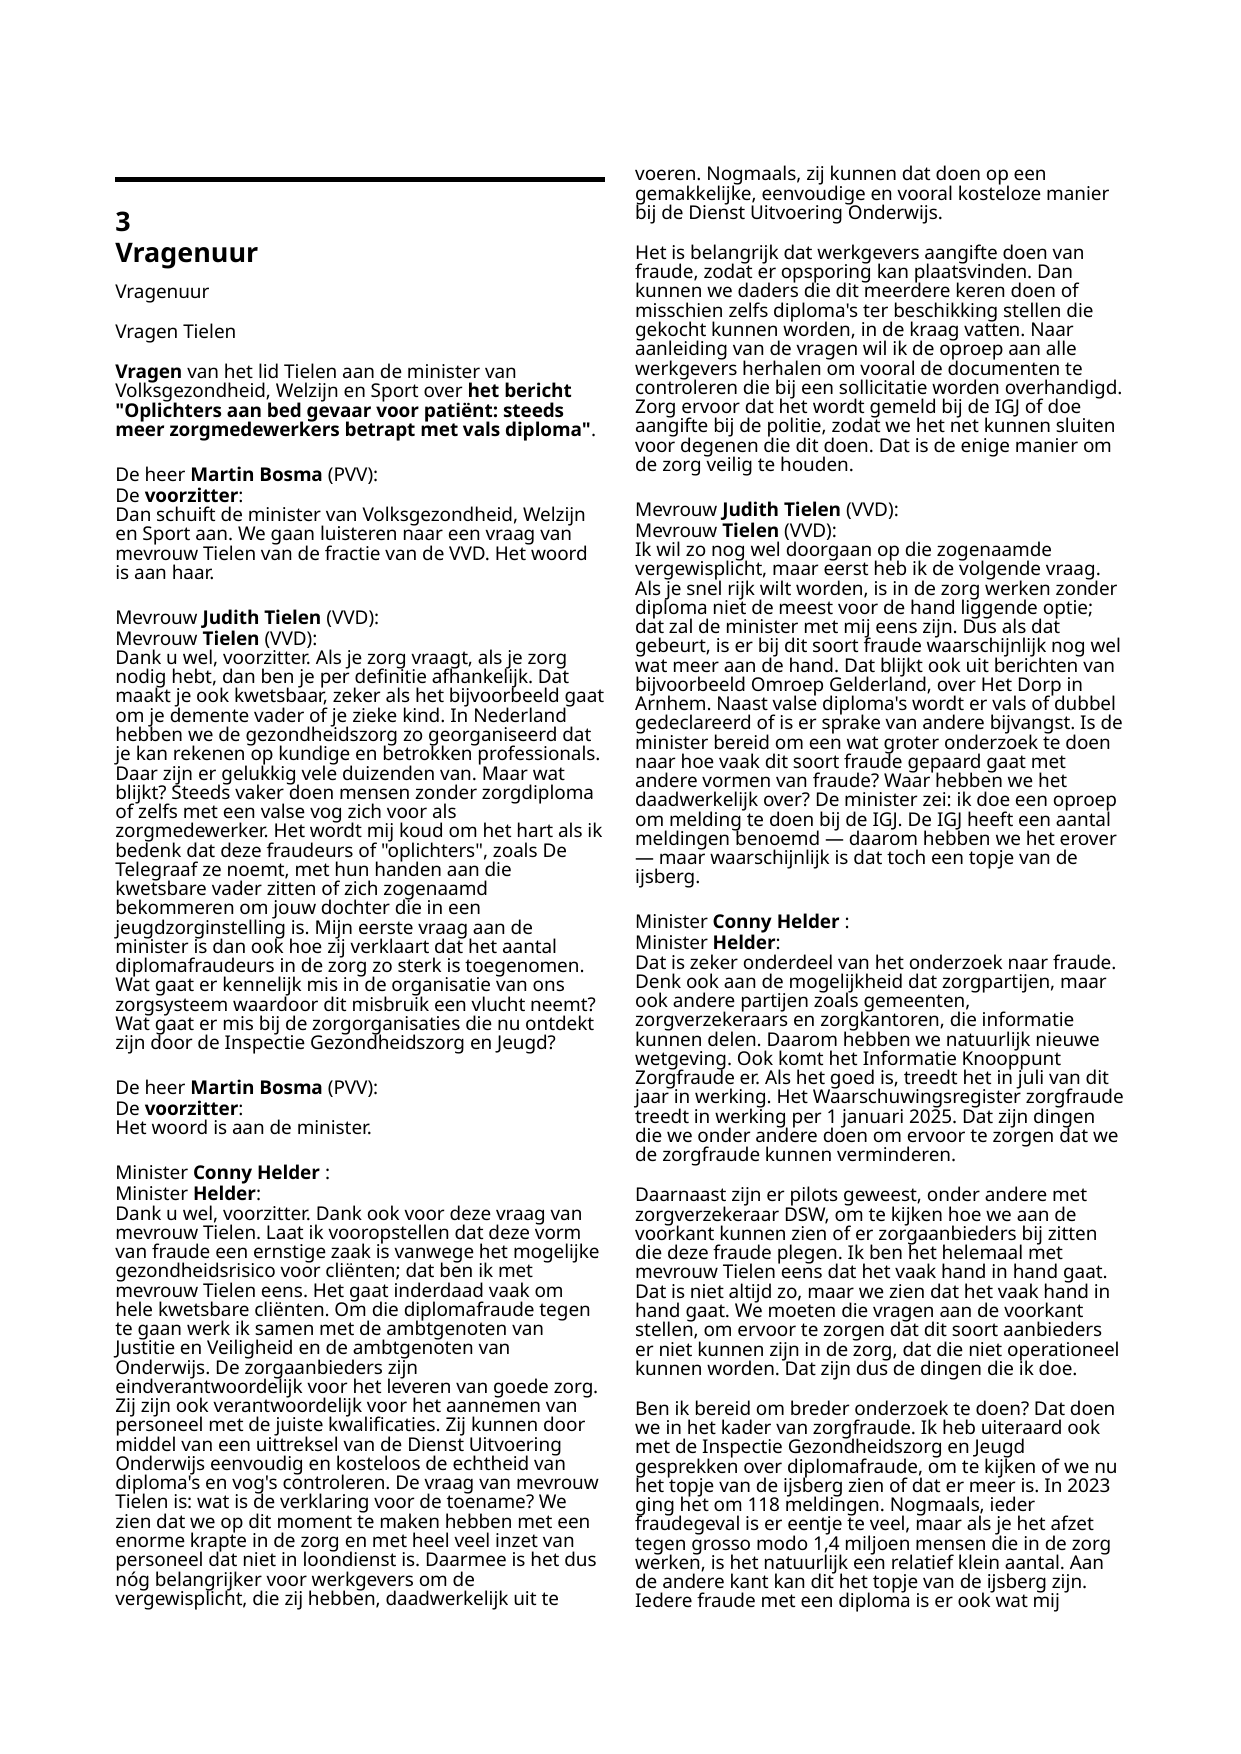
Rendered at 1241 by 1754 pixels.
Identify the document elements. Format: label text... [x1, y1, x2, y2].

text Mevrouw Tielen (VVD): [115, 629, 605, 649]
text Dat is zeker onderdeel van het onderzoek naar fraude. Denk ook aan de mogelijkheid dat zorgpartijen, maar ook andere partijen zoals gemeenten, zorgverzekeraars en zorgkantoren, die informatie kunnen delen. Daarom hebben we natuurlijk nieuwe wetgeving. Ook komt het Informatie Knooppunt Zorgfraude er. Als het goed is, treedt het in juli van dit jaar in werking. Het Waarschuwingsregister zorgfraude treedt in werking per 1 januari 2025. Dat zijn dingen die we onder andere doen om ervoor te zorgen dat we de zorgfraude kunnen verminderen. [635, 954, 1125, 1166]
text De heer Martin Bosma (PVV): [115, 461, 605, 487]
text Daarnaast zijn er pilots geweest, onder andere met zorgverzekeraar DSW, om te kijken hoe we aan de voorkant kunnen zien of er zorgaanbieders bij zitten die deze fraude plegen. Ik ben het helemaal met mevrouw Tielen eens dat het vaak hand in hand gaat. Dat is niet altijd zo, maar we zien dat het vaak hand in hand gaat. We moeten die vragen aan de voorkant stellen, om ervoor te zorgen dat dit soort aanbieders er niet kunnen zijn in de zorg, dat die niet operationeel kunnen worden. Dat zijn dus de dingen die ik doe. [635, 1186, 1125, 1379]
text Dan schuift de minister van Volksgezondheid, Welzijn en Sport aan. We gaan luisteren naar een vraag van mevrouw Tielen van de fractie van de VVD. Het woord is aan haar. [115, 506, 605, 583]
text Vragen Tielen [115, 323, 605, 342]
text Mevrouw Judith Tielen (VVD): [635, 496, 1125, 522]
text De voorzitter: [115, 1100, 605, 1119]
text Mevrouw Judith Tielen (VVD): [115, 604, 605, 629]
text Vragen van het lid Tielen aan de minister van Volksgezondheid, Welzijn en Sport over het bericht "Oplichters aan bed gevaar voor patiënt: steeds meer zorgmedewerkers betrapt met vals diploma". [115, 363, 605, 440]
text Vragenuur [115, 239, 605, 283]
text Minister Helder: [115, 1185, 605, 1204]
text Minister Helder: [635, 934, 1125, 954]
text Ben ik bereid om breder onderzoek te doen? Dat doen we in het kader van zorgfraude. Ik heb uiteraard ook met de Inspectie Gezondheidszorg en Jeugd gesprekken over diplomafraude, om te kijken of we nu het topje van de ijsberg zien of dat er meer is. In 2023 ging het om 118 meldingen. Nogmaals, ieder fraudegeval is er eentje te veel, maar als je het afzet tegen grosso modo 1,4 miljoen mensen die in de zorg werken, is het natuurlijk een relatief klein aantal. Aan de andere kant kan dit het topje van de ijsberg zijn. Iedere fraude met een diploma is er ook wat mij [635, 1400, 1125, 1612]
text Het is belangrijk dat werkgevers aangifte doen van fraude, zodat er opsporing kan plaatsvinden. Dan kunnen we daders die dit meerdere keren doen of misschien zelfs diploma's ter beschikking stellen die gekocht kunnen worden, in de kraag vatten. Naar aanleiding van de vragen wil ik de oproep aan alle werkgevers herhalen om vooral de documenten te controleren die bij een sollicitatie worden overhandigd. Zorg ervoor dat het wordt gemeld bij de IGJ of doe aangifte bij de politie, zodat we het net kunnen sluiten voor degenen die dit doen. Dat is de enige manier om de zorg veilig te houden. [635, 244, 1125, 475]
text Ik wil zo nog wel doorgaan op die zogenaamde vergewisplicht, maar eerst heb ik de volgende vraag. Als je snel rijk wilt worden, is in de zorg werken zonder diploma niet de meest voor de hand liggende optie; dat zal de minister met mij eens zijn. Dus als dat gebeurt, is er bij dit soort fraude waarschijnlijk nog wel wat meer aan de hand. Dat blijkt ook uit berichten van bijvoorbeeld Omroep Gelderland, over Het Dorp in Arnhem. Naast valse diploma's wordt er vals of dubbel gedeclareerd of is er sprake van andere bijvangst. Is de minister bereid om een wat groter onderzoek te doen naar hoe vaak dit soort fraude gepaard gaat met andere vormen van fraude? Waar hebben we het daadwerkelijk over? De minister zei: ik doe een oproep om melding te doen bij de IGJ. De IGJ heeft een aantal meldingen benoemd — daarom hebben we het erover — maar waarschijnlijk is dat toch een topje van de ijsberg. [635, 541, 1125, 888]
text Mevrouw Tielen (VVD): [635, 522, 1125, 541]
text Het woord is aan de minister. [115, 1119, 605, 1139]
text voeren. Nogmaals, zij kunnen dat doen op een gemakkelijke, eenvoudige en vooral kosteloze manier bij de Dienst Uitvoering Onderwijs. [635, 165, 1125, 223]
text De heer Martin Bosma (PVV): [115, 1074, 605, 1100]
text Vragenuur [115, 283, 605, 302]
text Minister Conny Helder : [635, 909, 1125, 934]
text Dank u wel, voorzitter. Dank ook voor deze vraag van mevrouw Tielen. Laat ik vooropstellen dat deze vorm van fraude een ernstige zaak is vanwege het mogelijke gezondheidsrisico voor cliënten; dat ben ik met mevrouw Tielen eens. Het gaat inderdaad vaak om hele kwetsbare cliënten. Om die diplomafraude tegen te gaan werk ik samen met de ambtgenoten van Justitie en Veiligheid en de ambtgenoten van Onderwijs. De zorgaanbieders zijn eindverantwoordelijk voor het leveren van goede zorg. Zij zijn ook verantwoordelijk voor het aannemen van personeel met de juiste kwalificaties. Zij kunnen door middel van een uittreksel van de Dienst Uitvoering Onderwijs eenvoudig en kosteloos de echtheid van diploma's en vog's controleren. De vraag van mevrouw Tielen is: wat is de verklaring voor de toename? We zien dat we op dit moment te maken hebben met een enorme krapte in de zorg en met heel veel inzet van personeel dat niet in loondienst is. Daarmee is het dus nóg belangrijker voor werkgevers om de vergewisplicht, die zij hebben, daadwerkelijk uit te [115, 1204, 605, 1609]
text Minister Conny Helder : [115, 1159, 605, 1185]
text 3 [115, 203, 605, 239]
text Dank u wel, voorzitter. Als je zorg vraagt, als je zorg nodig hebt, dan ben je per definitie afhankelijk. Dat maakt je ook kwetsbaar, zeker als het bijvoorbeeld gaat om je demente vader of je zieke kind. In Nederland hebben we de gezondheidszorg zo georganiseerd dat je kan rekenen op kundige en betrokken professionals. Daar zijn er gelukkig vele duizenden van. Maar wat blijkt? Steeds vaker doen mensen zonder zorgdiploma of zelfs met een valse vog zich voor als zorgmedewerker. Het wordt mij koud om het hart als ik bedenk dat deze fraudeurs of "oplichters", zoals De Telegraaf ze noemt, met hun handen aan die kwetsbare vader zitten of zich zogenaamd bekommeren om jouw dochter die in een jeugdzorginstelling is. Mijn eerste vraag aan de minister is dan ook hoe zij verklaart dat het aantal diplomafraudeurs in de zorg zo sterk is toegenomen. Wat gaat er kennelijk mis in de organisatie van ons zorgsysteem waardoor dit misbruik een vlucht neemt? Wat gaat er mis bij de zorgorganisaties die nu ontdekt zijn door de Inspectie Gezondheidszorg en Jeugd? [115, 649, 605, 1053]
text De voorzitter: [115, 487, 605, 506]
